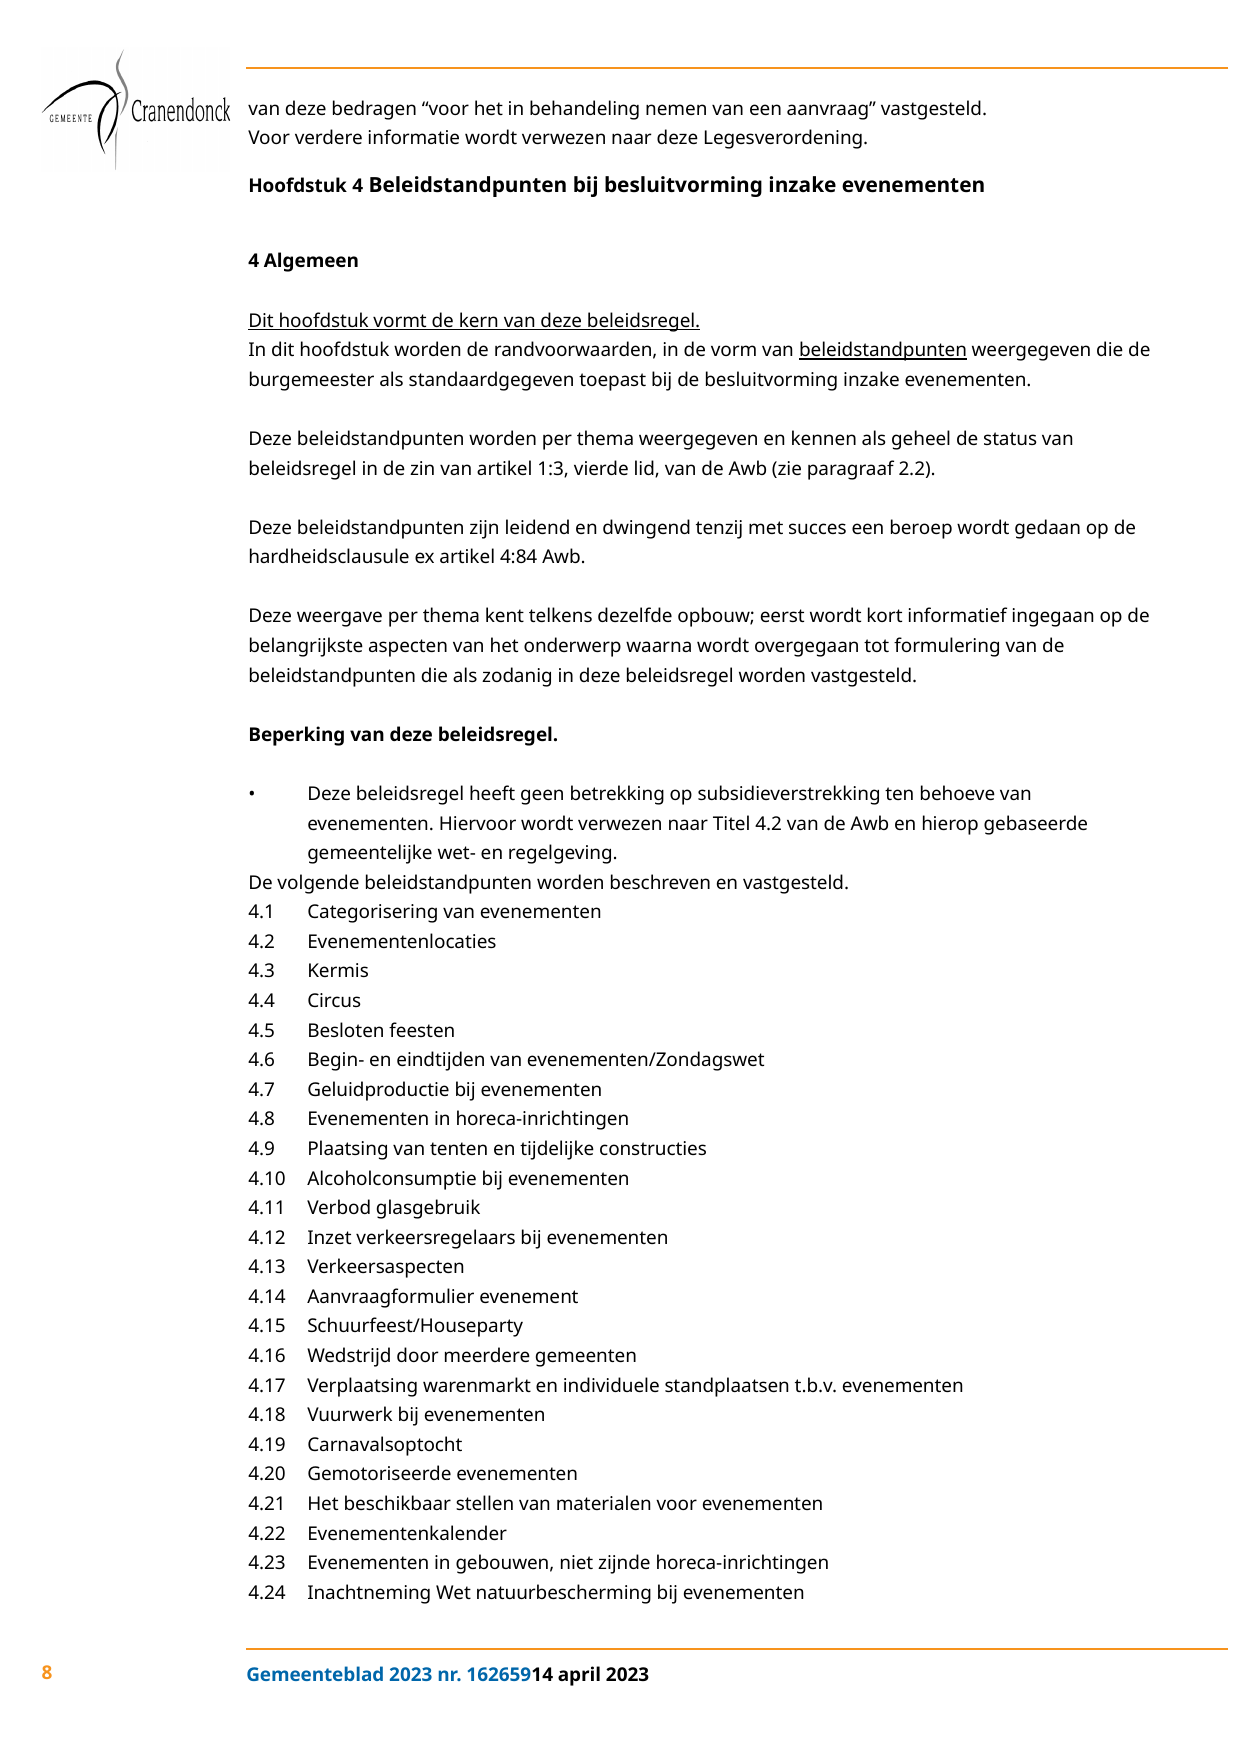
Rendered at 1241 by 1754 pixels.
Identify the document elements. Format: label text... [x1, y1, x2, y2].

text Deze beleidstandpunten worden per thema weergegeven en kennen als geheel de status van beleidsregel in de zin van artikel 1:3, vierde lid, van de Awb (zie paragraaf 2.2). [248, 425, 1152, 481]
list Inachtneming Wet natuurbescherming bij evenementen [248, 1579, 1152, 1605]
list Het beschikbaar stellen van materialen voor evenementen [248, 1490, 1152, 1516]
list Begin- en eindtijden van evenementen/Zondagswet [248, 1046, 1152, 1072]
list Deze beleidsregel heeft geen betrekking op subsidieverstrekking ten behoeve van evenementen. Hiervoor wordt verwezen naar Titel 4.2 van de Awb en hierop gebaseerde gemeentelijke wet- en regelgeving. [248, 780, 1152, 865]
list Kermis [248, 958, 1152, 983]
list Evenementen in horeca-inrichtingen [248, 1106, 1152, 1131]
list Evenementenlocaties [248, 928, 1152, 954]
text Dit hoofdstuk vormt de kern van deze beleidsregel. [248, 307, 1152, 333]
list Verkeersaspecten [248, 1253, 1152, 1279]
list Categorisering van evenementen [248, 898, 1152, 924]
list Wedstrijd door meerdere gemeenten [248, 1342, 1152, 1368]
text 4 Algemeen [248, 248, 1152, 273]
list Plaatsing van tenten en tijdelijke constructies [248, 1135, 1152, 1161]
list Evenementenkalender [248, 1520, 1152, 1546]
text In dit hoofdstuk worden de randvoorwaarden, in de vorm van beleidstandpunten weergegeven die de burgemeester als standaardgegeven toepast bij de besluitvorming inzake evenementen. [248, 336, 1152, 392]
list Circus [248, 987, 1152, 1013]
list Geluidproductie bij evenementen [248, 1076, 1152, 1102]
text Deze beleidstandpunten zijn leidend en dwingend tenzij met succes een beroep wordt gedaan op de hardheidsclausule ex artikel 4:84 Awb. [248, 514, 1152, 569]
text Deze weergave per thema kent telkens dezelfde opbouw; eerst wordt kort informatief ingegaan op de belangrijkste aspecten van het onderwerp waarna wordt overgegaan tot formulering van de beleidstandpunten die als zodanig in deze beleidsregel worden vastgesteld. [248, 603, 1152, 688]
list Carnavalsoptocht [248, 1431, 1152, 1457]
text Hoofdstuk 4 Beleidstandpunten bij besluitvorming inzake evenementen [248, 170, 1152, 198]
list Aanvraagformulier evenement [248, 1283, 1152, 1309]
text Beperking van deze beleidsregel. [248, 721, 1152, 747]
text van deze bedragen “voor het in behandeling nemen van een aanvraag” vastgesteld. [248, 95, 1152, 121]
text Voor verdere informatie wordt verwezen naar deze Legesverordening. [248, 124, 1152, 150]
list Verplaatsing warenmarkt en individuele standplaatsen t.b.v. evenementen [248, 1372, 1152, 1398]
list Verbod glasgebruik [248, 1194, 1152, 1220]
list Gemotoriseerde evenementen [248, 1461, 1152, 1486]
list Schuurfeest/Houseparty [248, 1313, 1152, 1338]
list Evenementen in gebouwen, niet zijnde horeca-inrichtingen [248, 1549, 1152, 1575]
text De volgende beleidstandpunten worden beschreven en vastgesteld. [248, 869, 1152, 895]
list Alcoholconsumptie bij evenementen [248, 1165, 1152, 1191]
list Besloten feesten [248, 1017, 1152, 1043]
list Vuurwerk bij evenementen [248, 1401, 1152, 1427]
list Inzet verkeersregelaars bij evenementen [248, 1224, 1152, 1250]
picture [41, 47, 231, 172]
